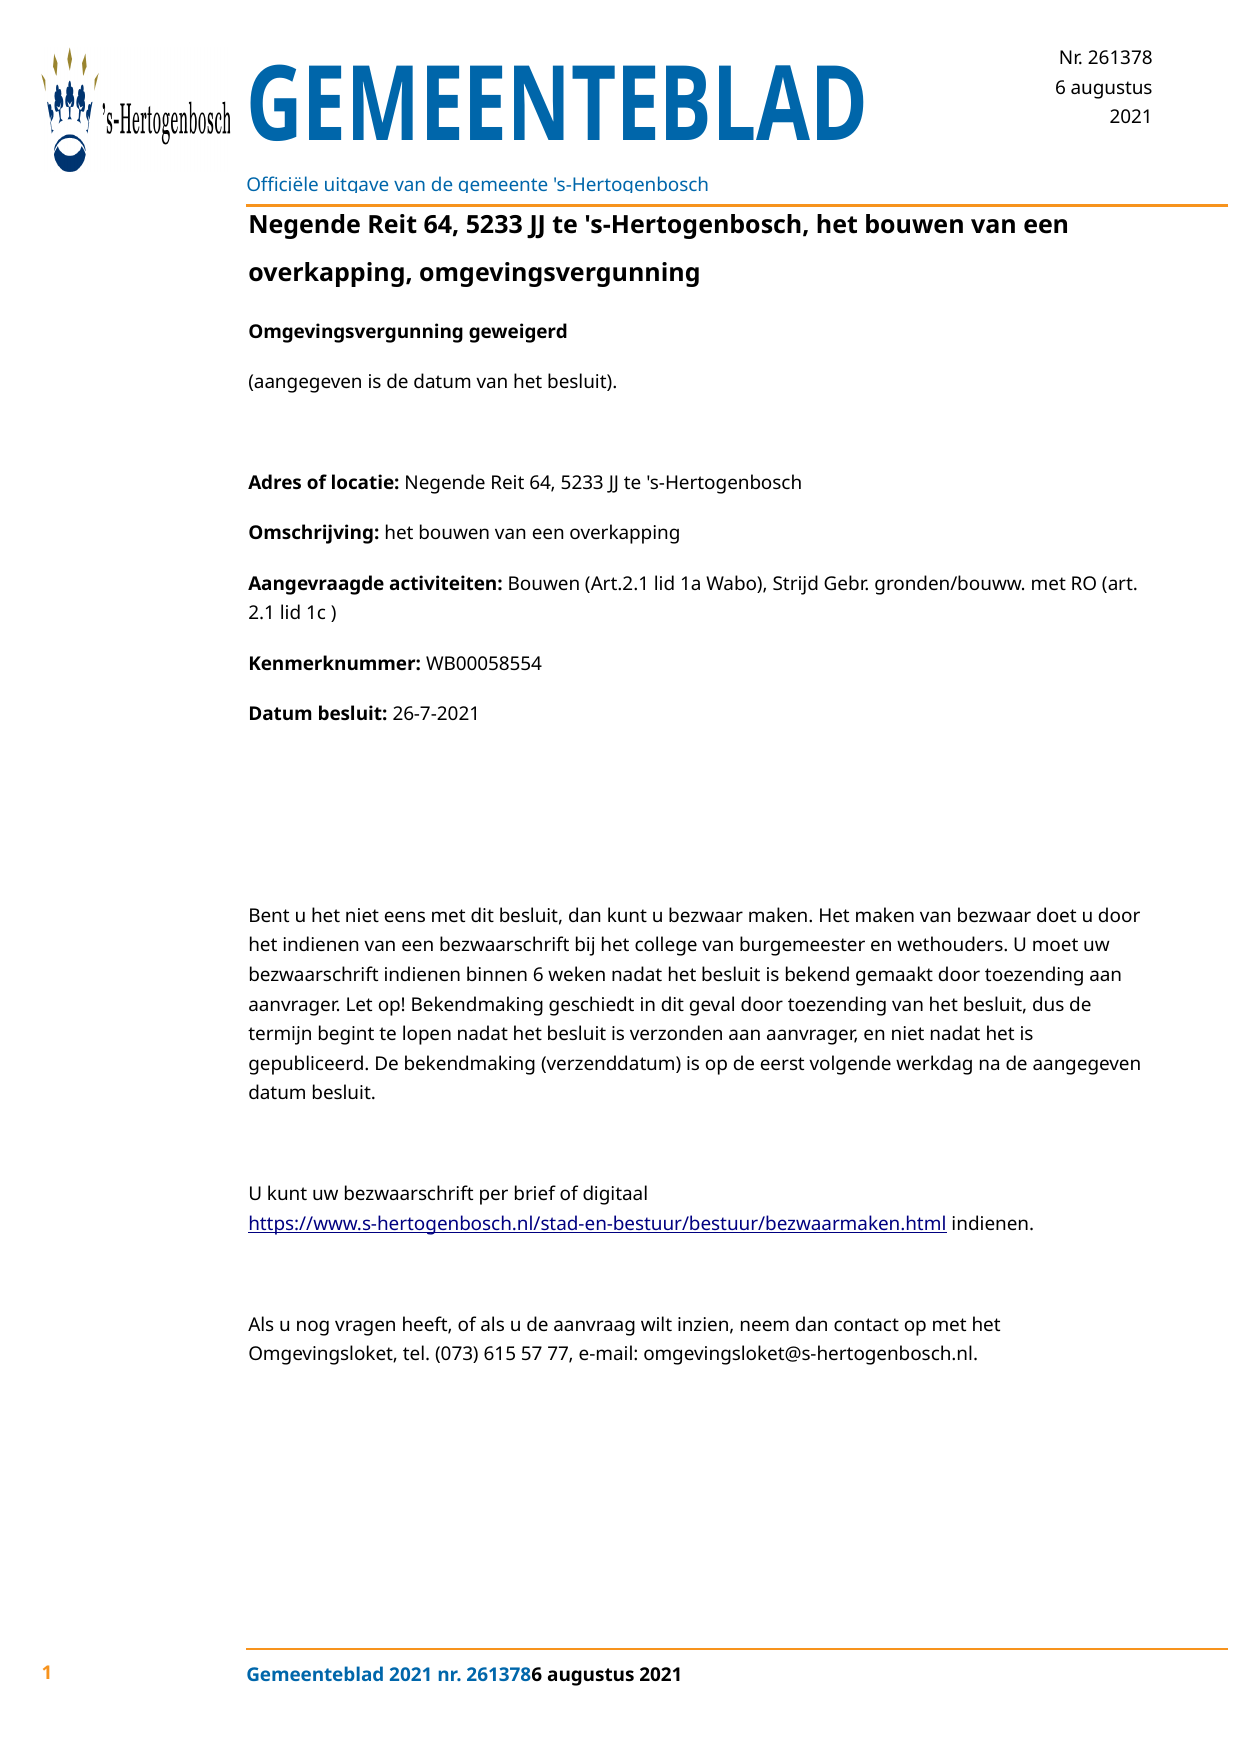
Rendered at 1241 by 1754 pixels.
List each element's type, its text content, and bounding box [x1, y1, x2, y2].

text Adres of locatie: Negende Reit 64, 5233 JJ te 's-Hertogenbosch [248, 469, 1152, 495]
text Als u nog vragen heeft, of als u de aanvraag wilt inzien, neem dan contact op met het Omgevingsloket, tel. (073) 615 57 77, e-mail: omgevingsloket@s-hertogenbosch.nl. [248, 1311, 1152, 1366]
text Negende Reit 64, 5233 JJ te 's-Hertogenbosch, het bouwen van een overkapping, omgevingsvergunning [248, 207, 1152, 288]
text Omschrijving: het bouwen van een overkapping [248, 519, 1152, 545]
text Aangevraagde activiteiten: Bouwen (Art.2.1 lid 1a Wabo), Strijd Gebr. gronden/bouww. met RO (art. 2.1 lid 1c ) [248, 570, 1152, 625]
text Omgevingsvergunning geweigerd [248, 318, 1152, 344]
text (aangegeven is de datum van het besluit). [248, 368, 1152, 394]
text Kenmerknummer: WB00058554 [248, 650, 1152, 676]
text U kunt uw bezwaarschrift per brief of digitaal https://www.s-hertogenbosch.nl/stad-en-bestuur/bestuur/bezwaarmaken.html indienen. [248, 1180, 1152, 1236]
picture [41, 47, 231, 172]
text Bent u het niet eens met dit besluit, dan kunt u bezwaar maken. Het maken van bezwaar doet u door het indienen van een bezwaarschrift bij het college van burgemeester en wethouders. U moet uw bezwaarschrift indienen binnen 6 weken nadat het besluit is bekend gemaakt door toezending aan aanvrager. Let op! Bekendmaking geschiedt in dit geval door toezending van het besluit, dus de termijn begint te lopen nadat het besluit is verzonden aan aanvrager, en niet nadat het is gepubliceerd. De bekendmaking (verzenddatum) is op de eerst volgende werkdag na de aangegeven datum besluit. [248, 902, 1152, 1105]
text Datum besluit: 26-7-2021 [248, 700, 1152, 726]
